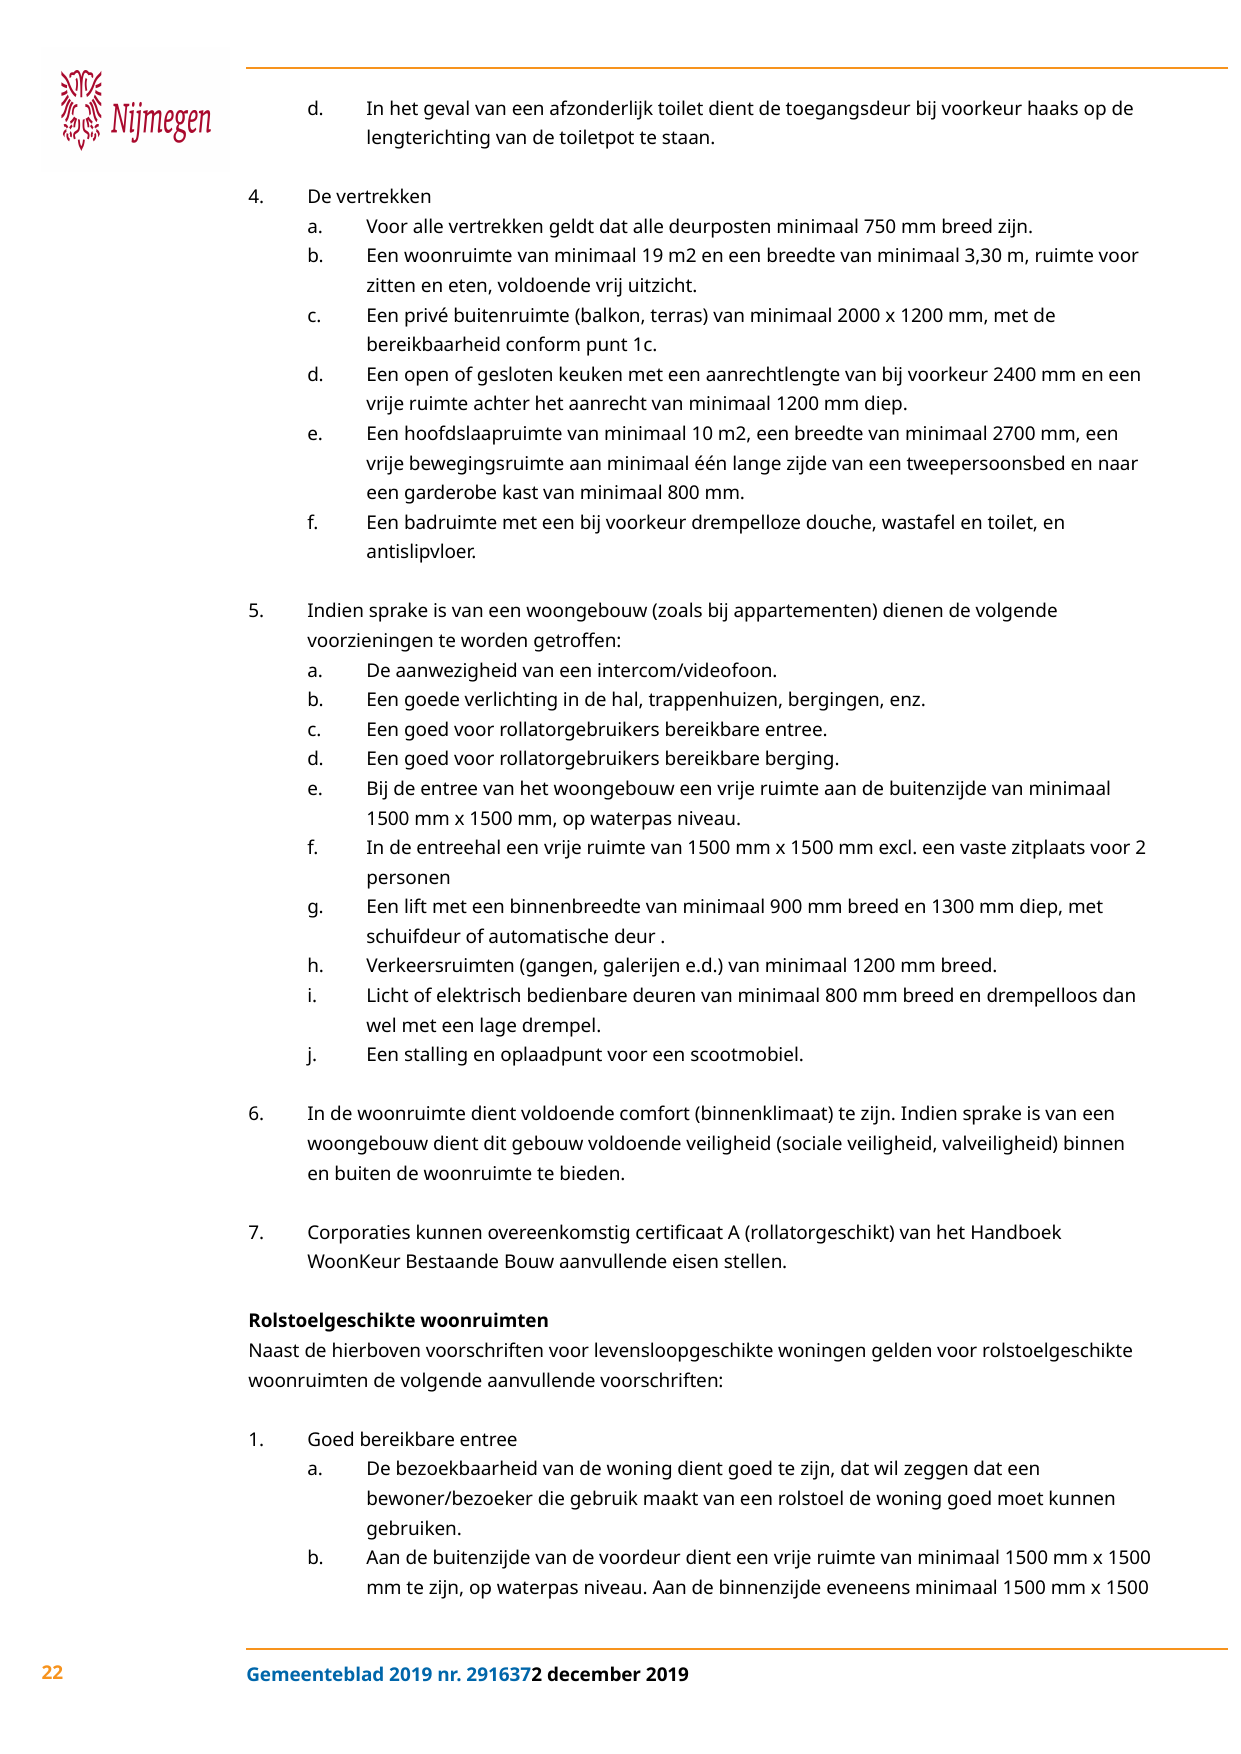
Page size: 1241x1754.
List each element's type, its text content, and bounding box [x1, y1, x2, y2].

list Een goed voor rollatorgebruikers bereikbare berging. [307, 746, 1152, 771]
list De bezoekbaarheid van de woning dient goed te zijn, dat wil zeggen dat een bewoner/bezoeker die gebruik maakt van een rolstoel de woning goed moet kunnen gebruiken. [307, 1456, 1152, 1541]
text Rolstoelgeschikte woonruimten [248, 1308, 1152, 1333]
list Een goede verlichting in de hal, trappenhuizen, bergingen, enz. [307, 686, 1152, 712]
list Verkeersruimten (gangen, galerijen e.d.) van minimaal 1200 mm breed. [307, 953, 1152, 978]
list Corporaties kunnen overeenkomstig certificaat A (rollatorgeschikt) van het Handboek WoonKeur Bestaande Bouw aanvullende eisen stellen. [248, 1219, 1152, 1274]
list Een woonruimte van minimaal 19 m2 en een breedte van minimaal 3,30 m, ruimte voor zitten en eten, voldoende vrij uitzicht. [307, 243, 1152, 298]
list voorzieningen te worden getroffen: [248, 627, 1152, 653]
list Een privé buitenruimte (balkon, terras) van minimaal 2000 x 1200 mm, met de bereikbaarheid conform punt 1c. [307, 302, 1152, 357]
list Goed bereikbare entree [248, 1426, 1152, 1452]
list Een open of gesloten keuken met een aanrechtlengte van bij voorkeur 2400 mm en een vrije ruimte achter het aanrecht van minimaal 1200 mm diep. [307, 361, 1152, 416]
list Een stalling en oplaadpunt voor een scootmobiel. [307, 1041, 1152, 1067]
list In de entreehal een vrije ruimte van 1500 mm x 1500 mm excl. een vaste zitplaats voor 2 personen [307, 834, 1152, 890]
list In de woonruimte dient voldoende comfort (binnenklimaat) te zijn. Indien sprake is van een woongebouw dient dit gebouw voldoende veiligheid (sociale veiligheid, valveiligheid) binnen en buiten de woonruimte te bieden. [248, 1101, 1152, 1186]
list Een goed voor rollatorgebruikers bereikbare entree. [307, 716, 1152, 742]
list Een hoofdslaapruimte van minimaal 10 m2, een breedte van minimaal 2700 mm, een vrije bewegingsruimte aan minimaal één lange zijde van een tweepersoonsbed en naar een garderobe kast van minimaal 800 mm. [307, 420, 1152, 505]
list In het geval van een afzonderlijk toilet dient de toegangsdeur bij voorkeur haaks op de lengterichting van de toiletpot te staan. [307, 95, 1152, 150]
list Aan de buitenzijde van de voordeur dient een vrije ruimte van minimaal 1500 mm x 1500 mm te zijn, op waterpas niveau. Aan de binnenzijde eveneens minimaal 1500 mm x 1500 [307, 1544, 1152, 1600]
list Een badruimte met een bij voorkeur drempelloze douche, wastafel en toilet, en antislipvloer. [307, 509, 1152, 564]
list Bij de entree van het woongebouw een vrije ruimte aan de buitenzijde van minimaal 1500 mm x 1500 mm, op waterpas niveau. [307, 775, 1152, 831]
list Licht of elektrisch bedienbare deuren van minimaal 800 mm breed en drempelloos dan wel met een lage drempel. [307, 982, 1152, 1038]
picture [41, 47, 231, 172]
list De aanwezigheid van een intercom/videofoon. [307, 657, 1152, 683]
text Naast de hierboven voorschriften voor levensloopgeschikte woningen gelden voor rolstoelgeschikte woonruimten de volgende aanvullende voorschriften: [248, 1337, 1152, 1393]
list De vertrekken [248, 183, 1152, 209]
list Indien sprake is van een woongebouw (zoals bij appartementen) dienen de volgende [248, 598, 1152, 623]
list Voor alle vertrekken geldt dat alle deurposten minimaal 750 mm breed zijn. [307, 213, 1152, 239]
list Een lift met een binnenbreedte van minimaal 900 mm breed en 1300 mm diep, met schuifdeur of automatische deur . [307, 893, 1152, 949]
